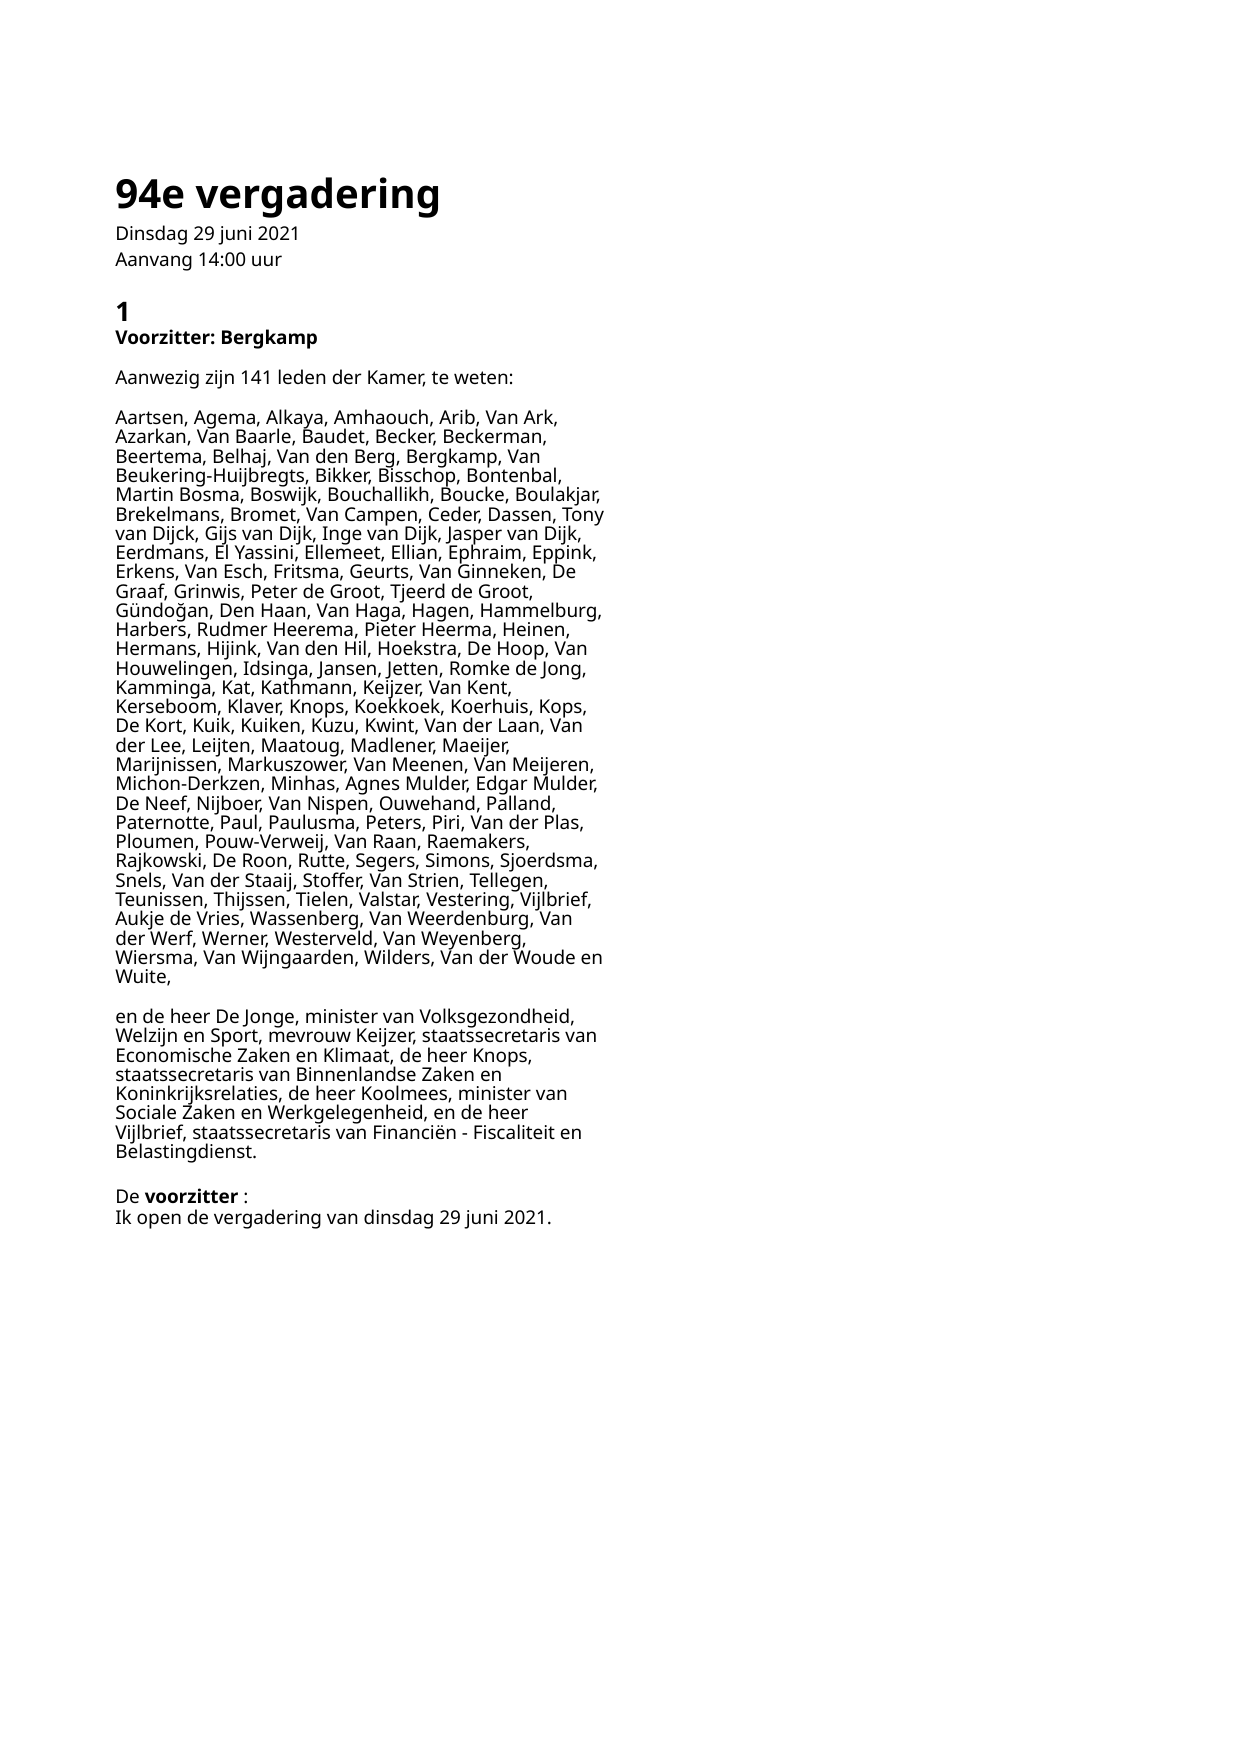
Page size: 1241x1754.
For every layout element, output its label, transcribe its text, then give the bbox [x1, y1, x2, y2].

text Ik open de vergadering van dinsdag 29 juni 2021. [115, 1209, 605, 1228]
text Aanvang 14:00 uur [115, 246, 605, 272]
text 1 [115, 292, 605, 329]
text Voorzitter: Bergkamp [115, 329, 605, 348]
text en de heer De Jonge, minister van Volksgezondheid, Welzijn en Sport, mevrouw Keijzer, staatssecretaris van Economische Zaken en Klimaat, de heer Knops, staatssecretaris van Binnenlandse Zaken en Koninkrijksrelaties, de heer Koolmees, minister van Sociale Zaken en Werkgelegenheid, en de heer Vijlbrief, staatssecretaris van Financiën - Fiscaliteit en Belastingdienst. [115, 1008, 605, 1162]
text 94e vergadering [115, 165, 605, 220]
text De voorzitter : [115, 1183, 605, 1209]
text Aartsen, Agema, Alkaya, Amhaouch, Arib, Van Ark, Azarkan, Van Baarle, Baudet, Becker, Beckerman, Beertema, Belhaj, Van den Berg, Bergkamp, Van Beukering-Huijbregts, Bikker, Bisschop, Bontenbal, Martin Bosma, Boswijk, Bouchallikh, Boucke, Boulakjar, Brekelmans, Bromet, Van Campen, Ceder, Dassen, Tony van Dijck, Gijs van Dijk, Inge van Dijk, Jasper van Dijk, Eerdmans, El Yassini, Ellemeet, Ellian, Ephraim, Eppink, Erkens, Van Esch, Fritsma, Geurts, Van Ginneken, De Graaf, Grinwis, Peter de Groot, Tjeerd de Groot, Gündoğan, Den Haan, Van Haga, Hagen, Hammelburg, Harbers, Rudmer Heerema, Pieter Heerma, Heinen, Hermans, Hijink, Van den Hil, Hoekstra, De Hoop, Van Houwelingen, Idsinga, Jansen, Jetten, Romke de Jong, Kamminga, Kat, Kathmann, Keijzer, Van Kent, Kerseboom, Klaver, Knops, Koekkoek, Koerhuis, Kops, De Kort, Kuik, Kuiken, Kuzu, Kwint, Van der Laan, Van der Lee, Leijten, Maatoug, Madlener, Maeijer, Marijnissen, Markuszower, Van Meenen, Van Meijeren, Michon-Derkzen, Minhas, Agnes Mulder, Edgar Mulder, De Neef, Nijboer, Van Nispen, Ouwehand, Palland, Paternotte, Paul, Paulusma, Peters, Piri, Van der Plas, Ploumen, Pouw-Verweij, Van Raan, Raemakers, Rajkowski, De Roon, Rutte, Segers, Simons, Sjoerdsma, Snels, Van der Staaij, Stoffer, Van Strien, Tellegen, Teunissen, Thijssen, Tielen, Valstar, Vestering, Vijlbrief, Aukje de Vries, Wassenberg, Van Weerdenburg, Van der Werf, Werner, Westerveld, Van Weyenberg, Wiersma, Van Wijngaarden, Wilders, Van der Woude en Wuite, [115, 409, 605, 987]
text Dinsdag 29 juni 2021 [115, 220, 605, 246]
text Aanwezig zijn 141 leden der Kamer, te weten: [115, 369, 605, 388]
